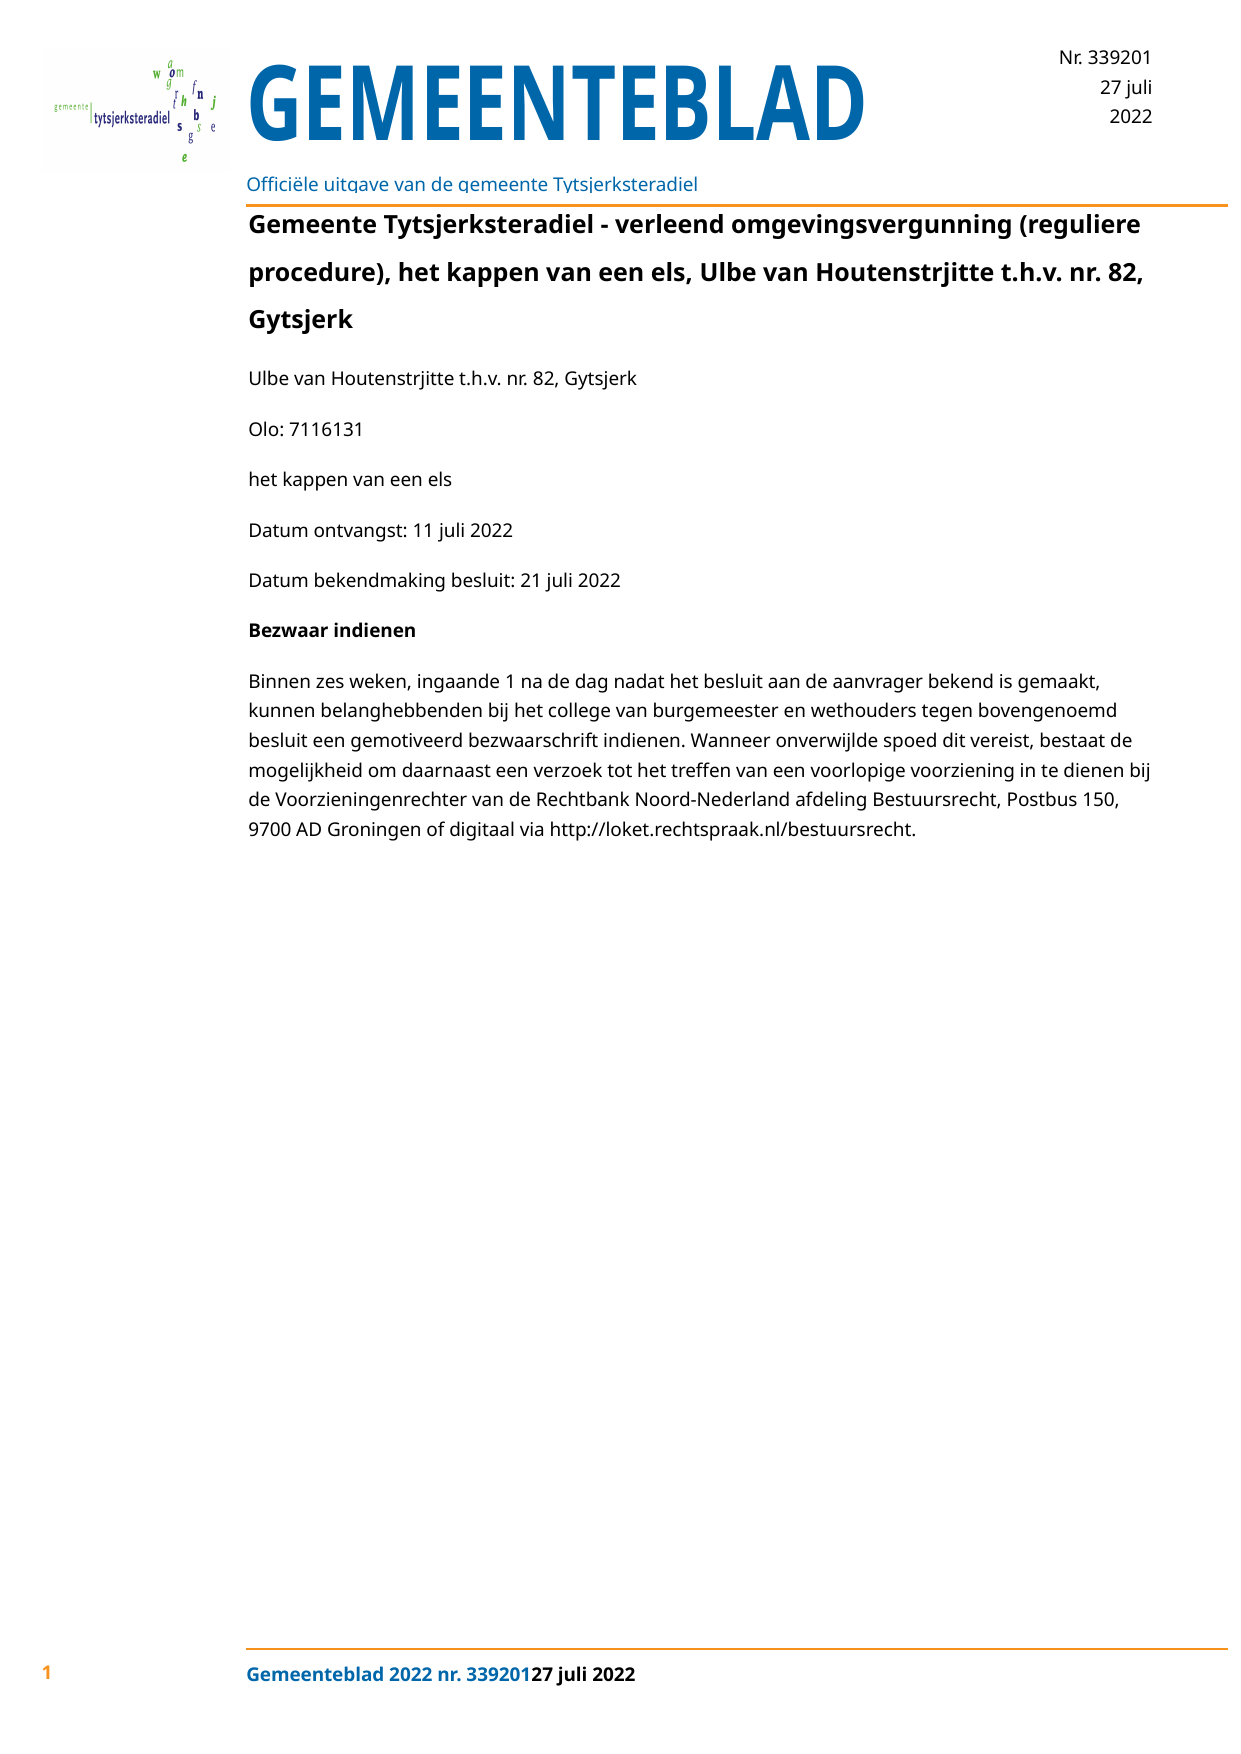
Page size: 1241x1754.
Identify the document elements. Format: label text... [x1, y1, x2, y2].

text het kappen van een els [248, 466, 1152, 492]
text Datum ontvangst: 11 juli 2022 [248, 517, 1152, 542]
text Olo: 7116131 [248, 416, 1152, 442]
text Binnen zes weken, ingaande 1 na de dag nadat het besluit aan de aanvrager bekend is gemaakt, kunnen belanghebbenden bij het college van burgemeester en wethouders tegen bovengenoemd besluit een gemotiveerd bezwaarschrift indienen. Wanneer onverwijlde spoed dit vereist, bestaat de mogelijkheid om daarnaast een verzoek tot het treffen van een voorlopige voorziening in te dienen bij de Voorzieningenrechter van de Rechtbank Noord-Nederland afdeling Bestuursrecht, Postbus 150, 9700 AD Groningen of digitaal via http://loket.rechtspraak.nl/bestuursrecht. [248, 668, 1152, 842]
text Datum bekendmaking besluit: 21 juli 2022 [248, 567, 1152, 593]
text Ulbe van Houtenstrjitte t.h.v. nr. 82, Gytsjerk [248, 366, 1152, 391]
text Gemeente Tytsjerksteradiel - verleend omgevingsvergunning (reguliere procedure), het kappen van een els, Ulbe van Houtenstrjitte t.h.v. nr. 82, Gytsjerk [248, 207, 1152, 336]
picture [41, 47, 231, 172]
text Bezwaar indienen [248, 618, 1152, 643]
